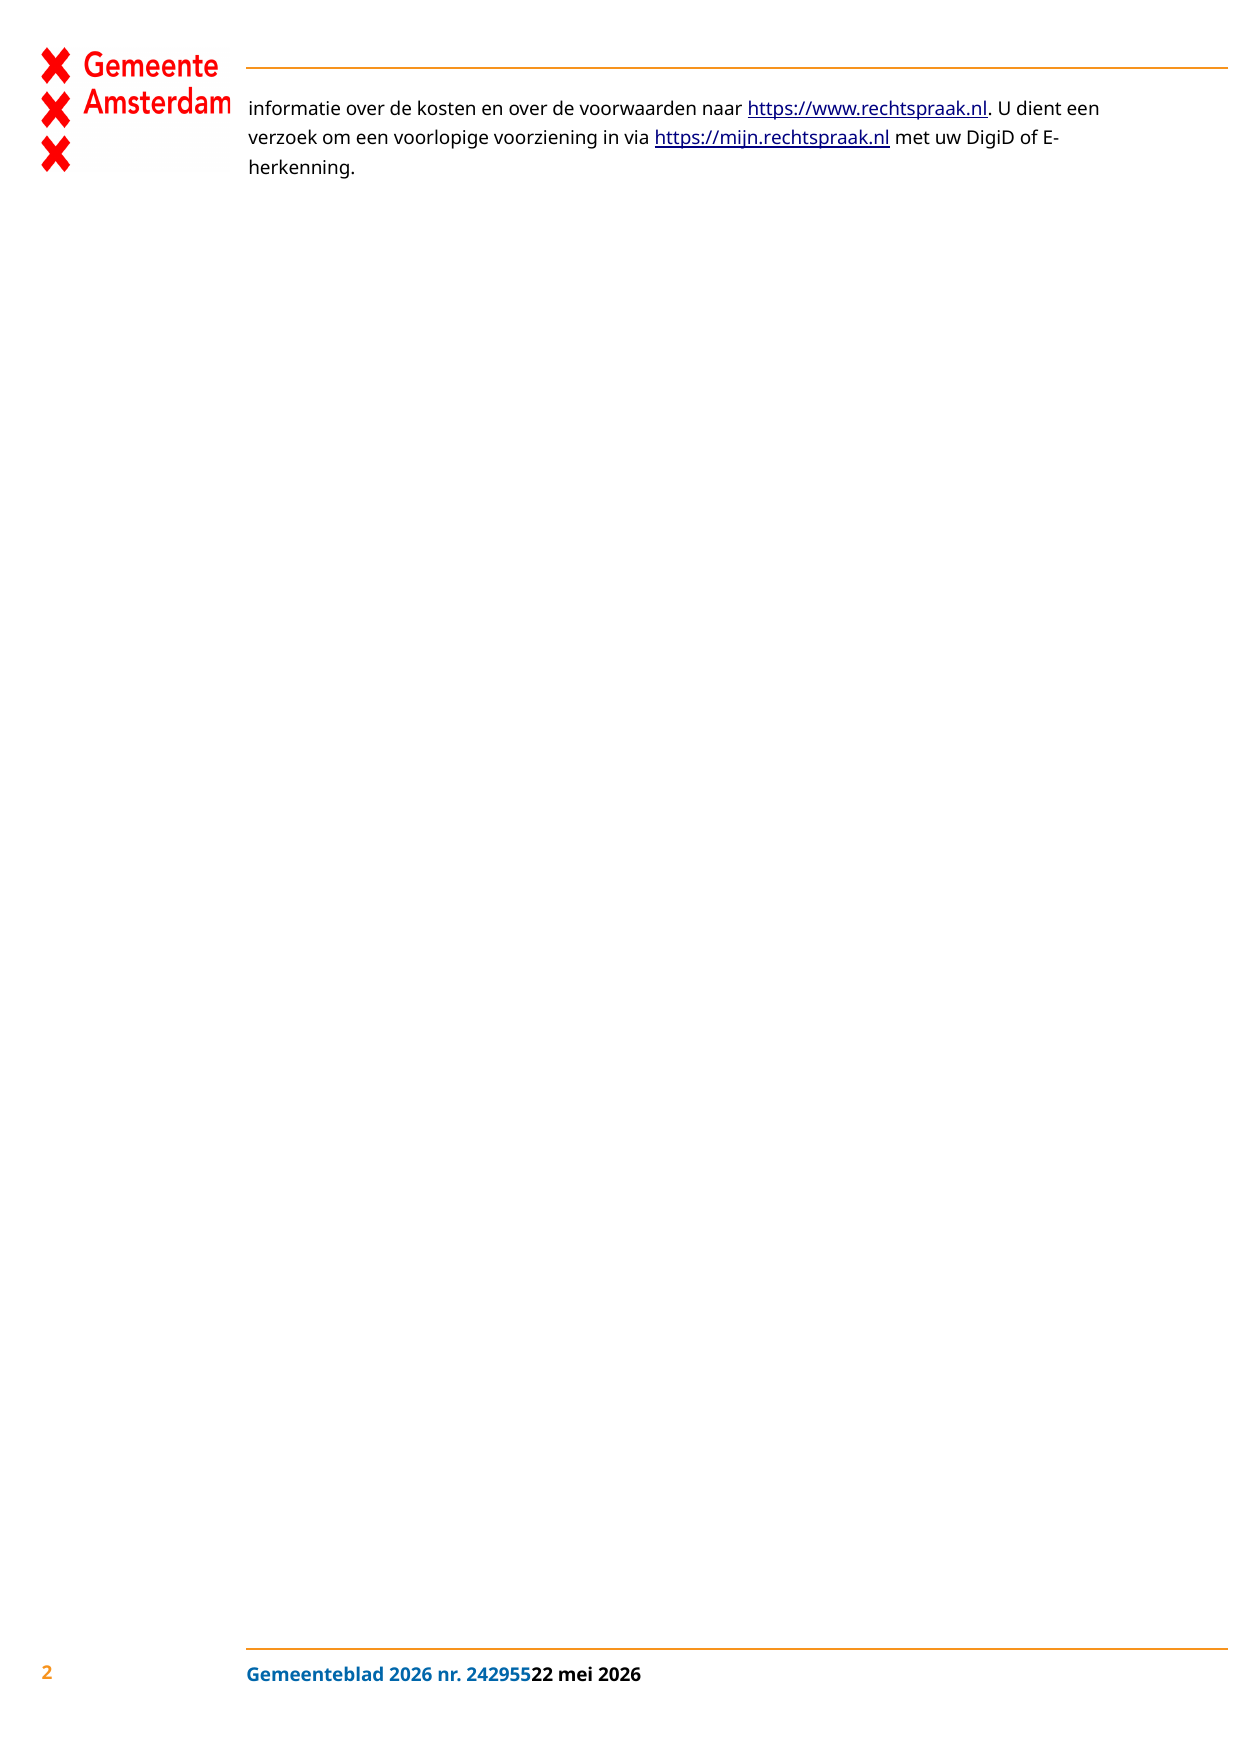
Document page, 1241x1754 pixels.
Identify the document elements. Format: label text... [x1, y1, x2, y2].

text informatie over de kosten en over de voorwaarden naar https://www.rechtspraak.nl. U dient een verzoek om een voorlopige voorziening in via https://mijn.rechtspraak.nl met uw DigiD of E-herkenning. [248, 95, 1152, 180]
picture [41, 47, 231, 172]
